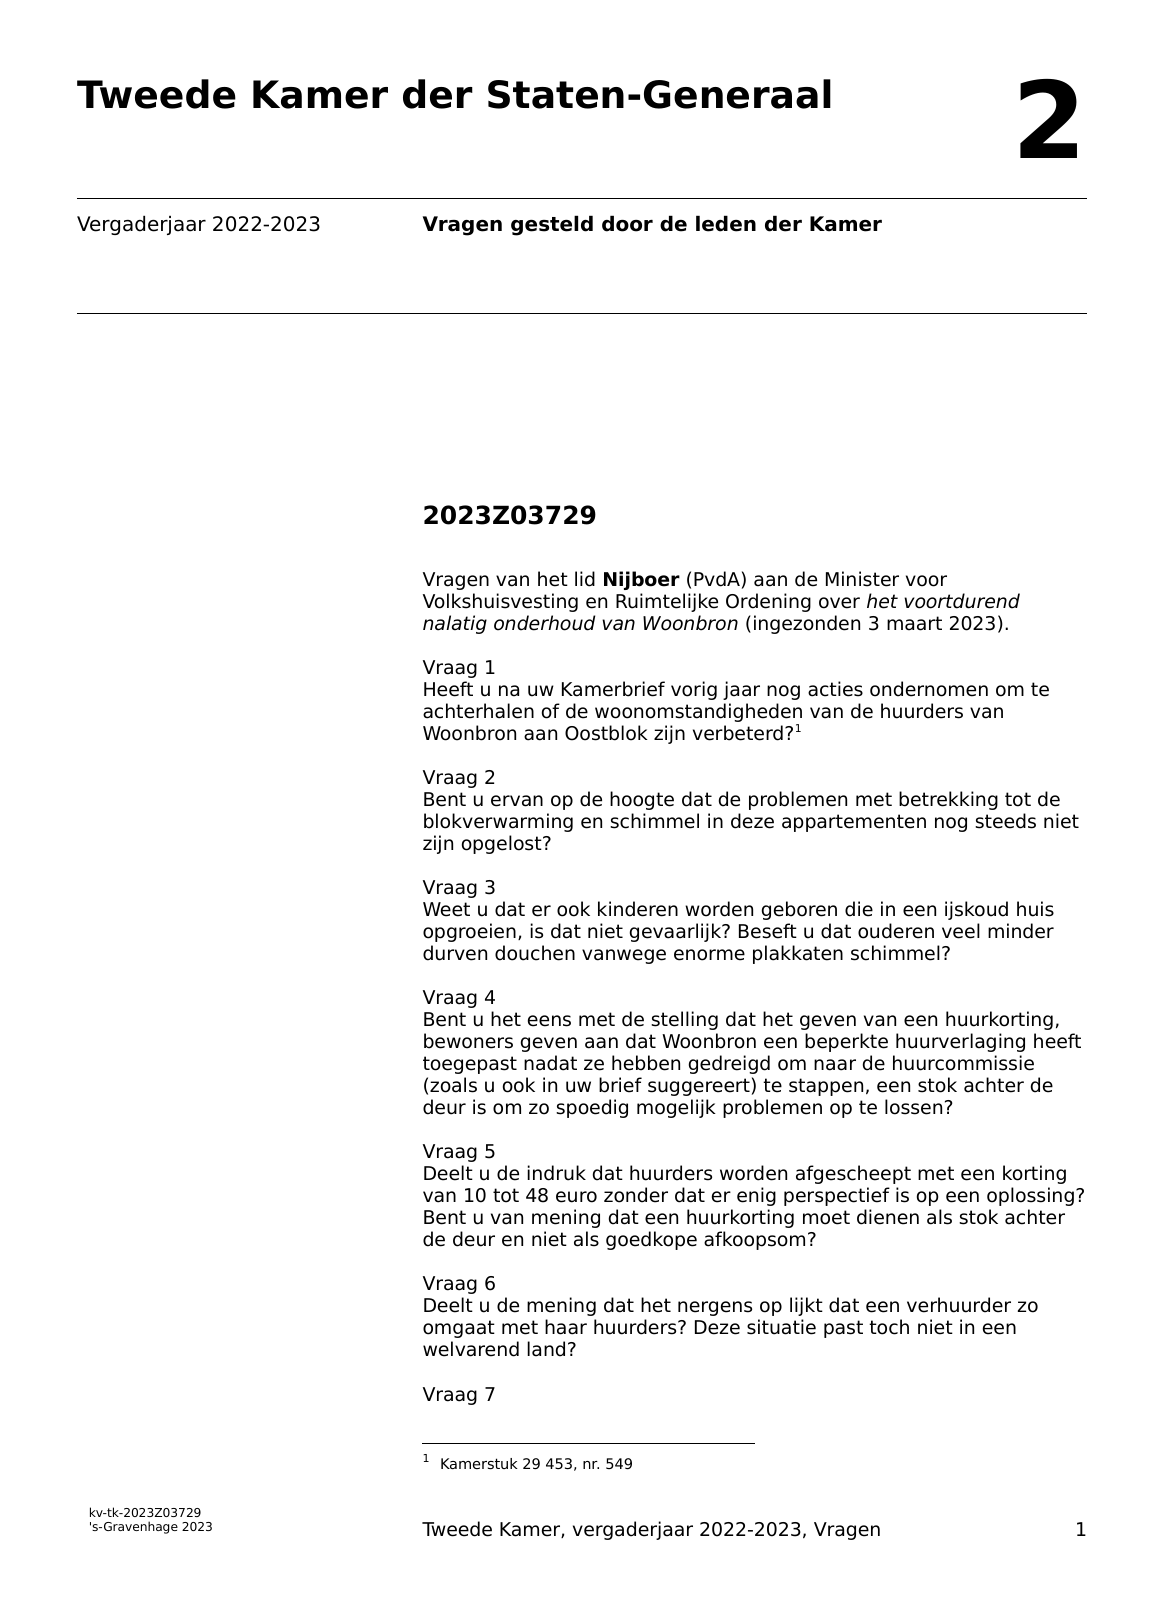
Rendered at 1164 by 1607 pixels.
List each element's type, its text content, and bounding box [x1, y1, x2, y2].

text Vraag 1 [422, 657, 1087, 679]
text Bent u het eens met de stelling dat het geven van een huurkorting, bewoners geven aan dat Woonbron een beperkte huurverlaging heeft toegepast nadat ze hebben gedreigd om naar de huurcommissie (zoals u ook in uw brief suggereert) te stappen, een stok achter de deur is om zo spoedig mogelijk problemen op te lossen? [422, 1009, 1087, 1119]
text Deelt u de indruk dat huurders worden afgescheept met een korting van 10 tot 48 euro zonder dat er enig perspectief is op een oplossing? Bent u van mening dat een huurkorting moet dienen als stok achter de deur en niet als goedkope afkoopsom? [422, 1163, 1087, 1251]
text Vraag 7 [422, 1383, 1087, 1405]
table_header 2 [886, 59, 1087, 198]
text 's-Gravenhage 2023 [88, 1520, 323, 1534]
text Vraag 4 [422, 987, 1087, 1009]
text Heeft u na uw Kamerbrief vorig jaar nog acties ondernomen om te achterhalen of de woonomstandigheden van de huurders van Woonbron aan Oostblok zijn verbeterd? [422, 679, 1087, 745]
text Vraag 2 [422, 767, 1087, 789]
text Vragen van het lid Nijboer (PvdA) aan de Minister voor Volkshuisvesting en Ruimtelijke Ordening over het voortdurend nalatig onderhoud van Woonbron (ingezonden 3 maart 2023). [422, 569, 1087, 635]
text 2023Z03729 [422, 501, 1087, 531]
text Weet u dat er ook kinderen worden geboren die in een ijskoud huis opgroeien, is dat niet gevaarlijk? Beseft u dat ouderen veel minder durven douchen vanwege enorme plakkaten schimmel? [422, 899, 1087, 965]
text Bent u ervan op de hoogte dat de problemen met betrekking tot de blokverwarming en schimmel in deze appartementen nog steeds niet zijn opgelost? [422, 789, 1087, 855]
text Vraag 5 [422, 1141, 1087, 1163]
text Deelt u de mening dat het nergens op lijkt dat een verhuurder zo omgaat met haar huurders? Deze situatie past toch niet in een welvarend land? [422, 1295, 1087, 1361]
text Vraag 3 [422, 877, 1087, 899]
table_cell Vragen gesteld door de leden der Kamer [422, 199, 1087, 313]
text Vraag 6 [422, 1273, 1087, 1295]
text kv-tk-2023Z03729 [88, 1506, 323, 1520]
table_cell Vergaderjaar 2022-2023 [77, 199, 422, 313]
text Kamerstuk 29 453, nr. 549 [422, 1452, 1087, 1474]
table_header Tweede Kamer der Staten-Generaal [77, 59, 886, 198]
